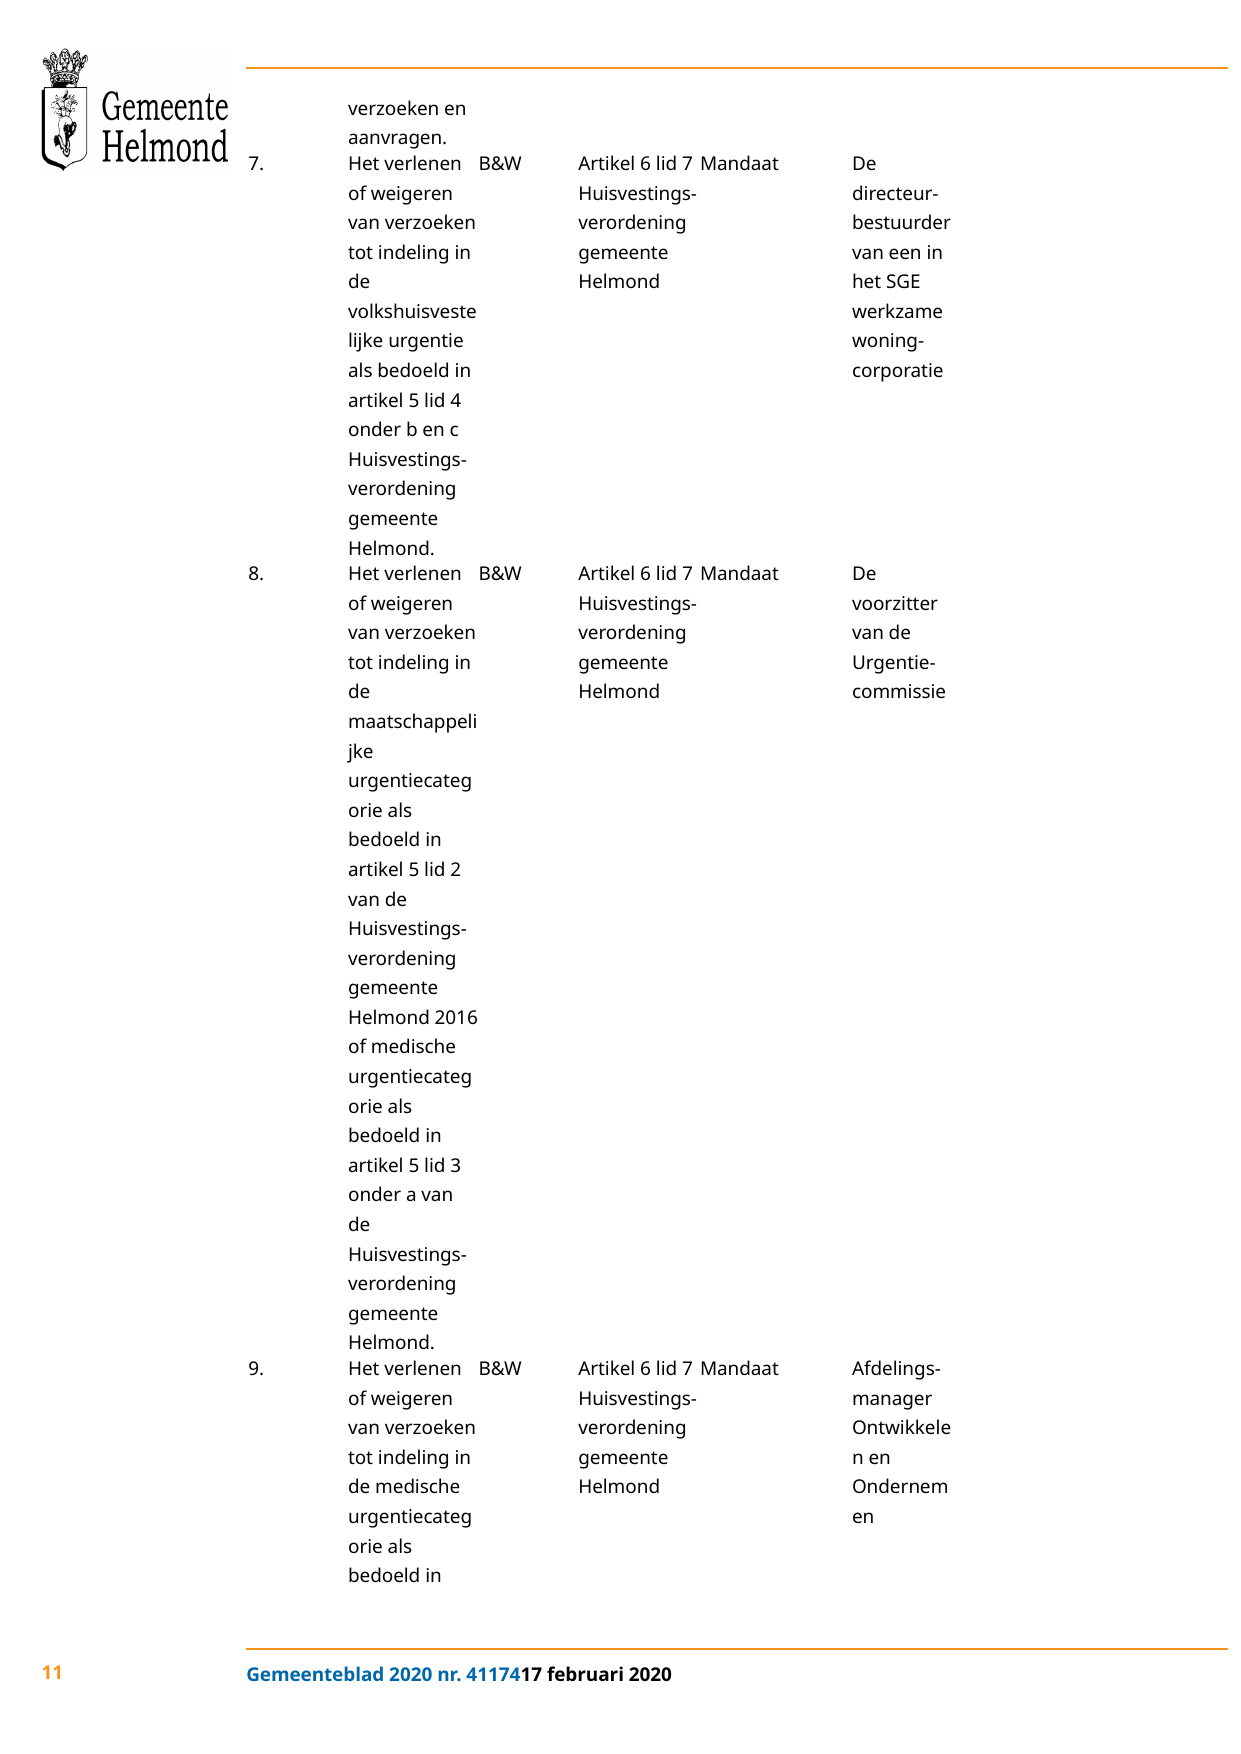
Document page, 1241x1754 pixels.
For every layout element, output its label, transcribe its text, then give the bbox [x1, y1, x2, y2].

table_cell [952, 95, 1052, 150]
table_cell [1052, 1355, 1152, 1588]
table_cell [952, 1355, 1052, 1588]
table_cell De directeur-bestuurder van een in het SGE werkzame woning-corporatie [852, 150, 952, 560]
table_cell B&W [478, 150, 578, 560]
table_cell [700, 95, 852, 150]
table_cell [478, 95, 578, 150]
table_cell [952, 150, 1052, 560]
table_cell Het verlenen of weigeren van verzoeken tot indeling in de volkshuisvestelijke urgentie als bedoeld in artikel 5 lid 4 onder b en c Huisvestings-verordening gemeente Helmond. [348, 150, 478, 560]
table_cell Mandaat [700, 560, 852, 1355]
table_cell [1052, 95, 1152, 150]
table_cell Het verlenen of weigeren van verzoeken tot indeling in de medische urgentiecategorie als bedoeld in [348, 1355, 478, 1588]
table_cell Artikel 6 lid 7 Huisvestings-verordening gemeente Helmond [578, 1355, 700, 1588]
table_cell [248, 95, 348, 150]
table_cell Het verlenen of weigeren van verzoeken tot indeling in de maatschappelijke urgentiecategorie als bedoeld in artikel 5 lid 2 van de Huisvestings-verordening gemeente Helmond 2016 of medische urgentiecategorie als bedoeld in artikel 5 lid 3 onder a van de Huisvestings-verordening gemeente Helmond. [348, 560, 478, 1355]
table_cell [1052, 560, 1152, 1355]
table_cell De voorzitter van de Urgentie-commissie [852, 560, 952, 1355]
table_cell 7. [248, 150, 348, 560]
table_cell Mandaat [700, 1355, 852, 1588]
table_cell 8. [248, 560, 348, 1355]
table_cell 9. [248, 1355, 348, 1588]
table_cell Artikel 6 lid 7 Huisvestings-verordening gemeente Helmond [578, 150, 700, 560]
table_cell [952, 560, 1052, 1355]
table_cell [852, 95, 952, 150]
table_cell verzoeken en aanvragen. [348, 95, 478, 150]
table_cell Afdelings-manager Ontwikkelen en Ondernemen [852, 1355, 952, 1588]
table_cell B&W [478, 1355, 578, 1588]
picture [41, 47, 231, 172]
table_cell [1052, 150, 1152, 560]
table_cell [578, 95, 700, 150]
table_cell Mandaat [700, 150, 852, 560]
table_cell Artikel 6 lid 7 Huisvestings-verordening gemeente Helmond [578, 560, 700, 1355]
table_cell B&W [478, 560, 578, 1355]
